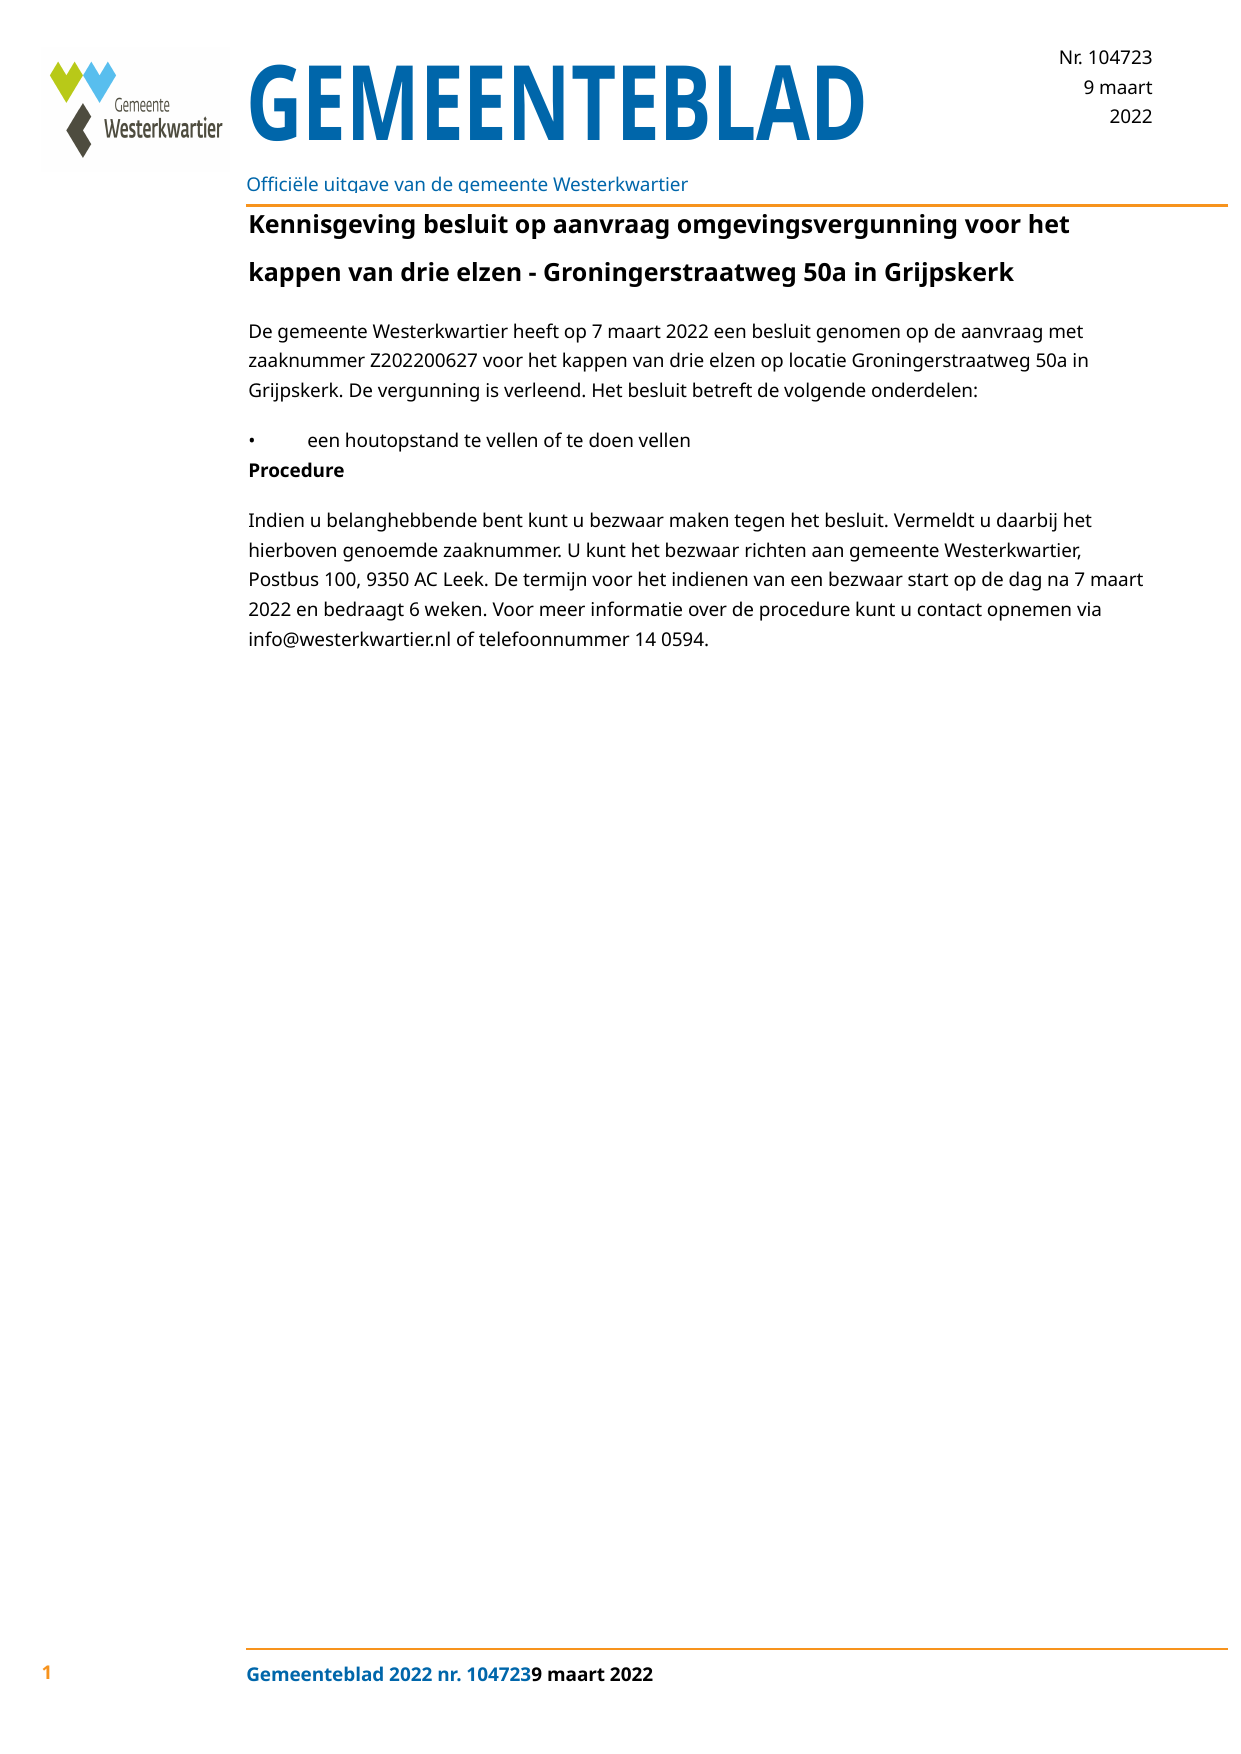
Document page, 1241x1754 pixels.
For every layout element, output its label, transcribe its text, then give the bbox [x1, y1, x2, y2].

text Procedure [248, 457, 1152, 483]
picture [41, 47, 231, 172]
text De gemeente Westerkwartier heeft op 7 maart 2022 een besluit genomen op de aanvraag met zaaknummer Z202200627 voor het kappen van drie elzen op locatie Groningerstraatweg 50a in Grijpskerk. De vergunning is verleend. Het besluit betreft de volgende onderdelen: [248, 318, 1152, 403]
text Kennisgeving besluit op aanvraag omgevingsvergunning voor het kappen van drie elzen - Groningerstraatweg 50a in Grijpskerk [248, 207, 1152, 288]
text Indien u belanghebbende bent kunt u bezwaar maken tegen het besluit. Vermeldt u daarbij het hierboven genoemde zaaknummer. U kunt het bezwaar richten aan gemeente Westerkwartier, Postbus 100, 9350 AC Leek. De termijn voor het indienen van een bezwaar start op de dag na 7 maart 2022 en bedraagt 6 weken. Voor meer informatie over de procedure kunt u contact opnemen via info@westerkwartier.nl of telefoonnummer 14 0594. [248, 507, 1152, 652]
list een houtopstand te vellen of te doen vellen [248, 427, 1152, 453]
